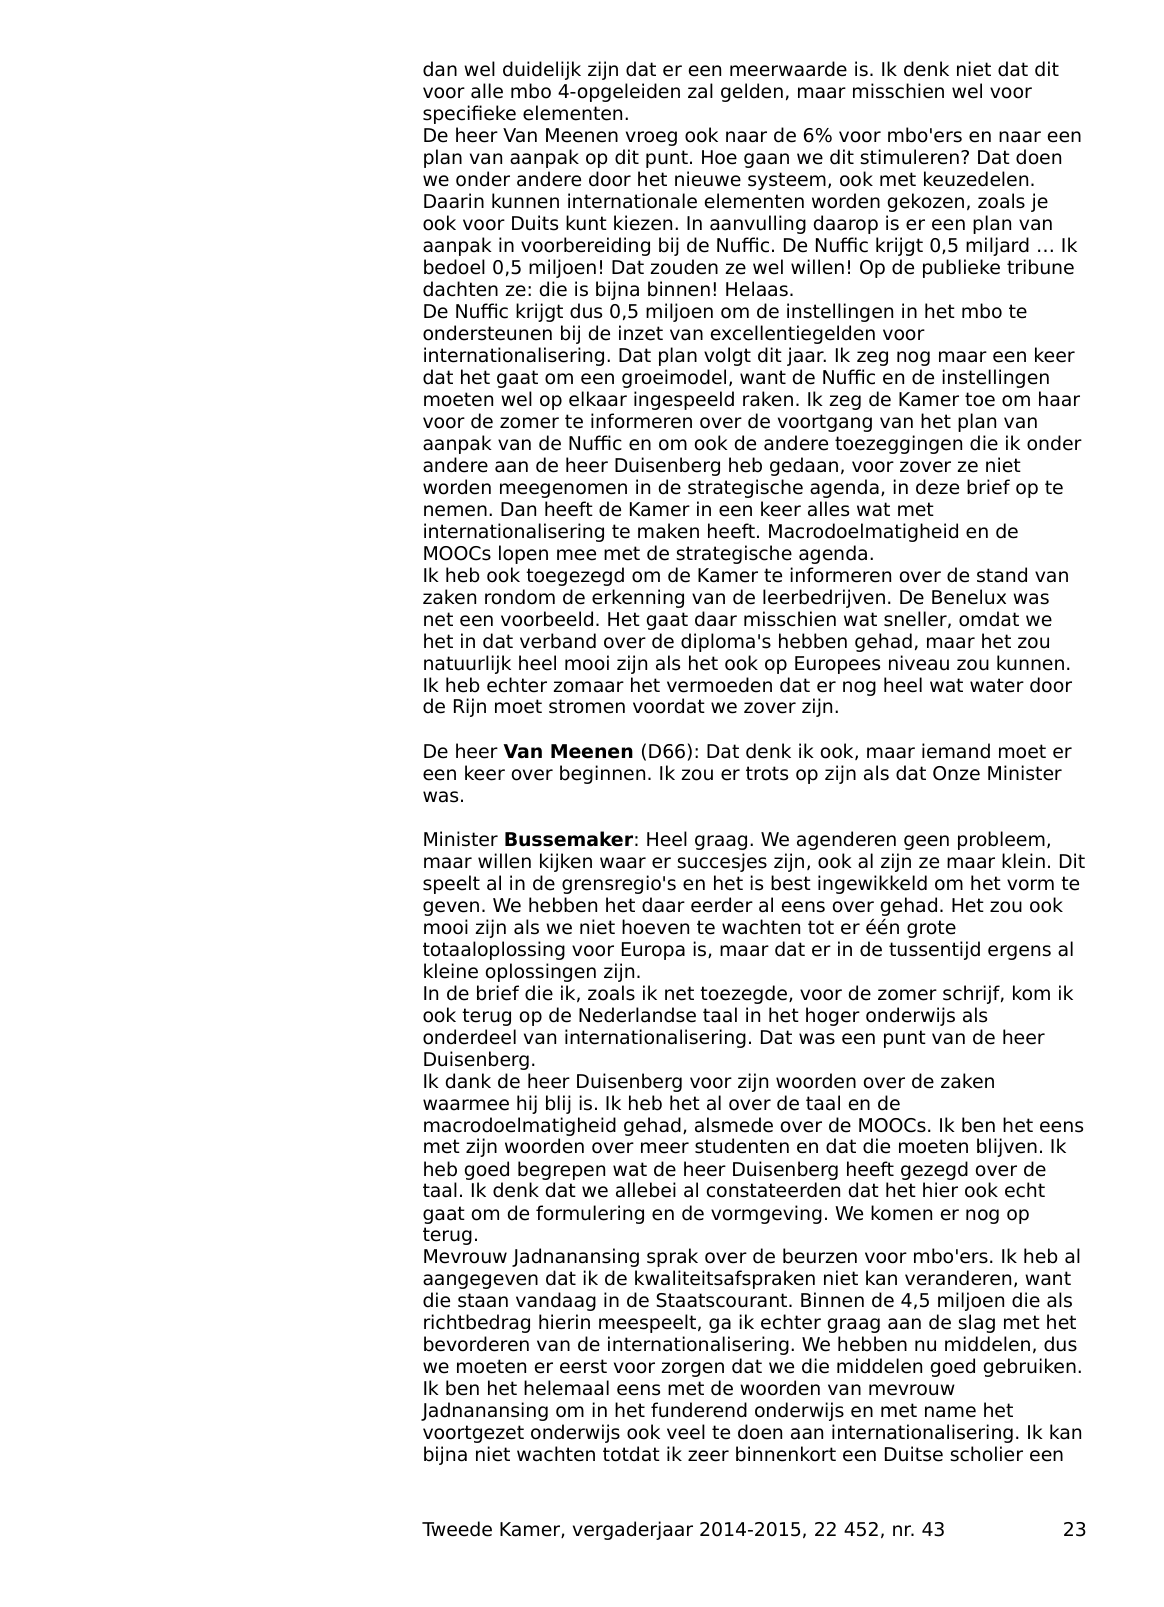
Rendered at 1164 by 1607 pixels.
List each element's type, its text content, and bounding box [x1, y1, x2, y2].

text dan wel duidelijk zijn dat er een meerwaarde is. Ik denk niet dat dit voor alle mbo 4-opgeleiden zal gelden, maar misschien wel voor specifieke elementen. [422, 59, 1087, 125]
text Ik ben het helemaal eens met de woorden van mevrouw Jadnanansing om in het funderend onderwijs en met name het voortgezet onderwijs ook veel te doen aan internationalisering. Ik kan bijna niet wachten totdat ik zeer binnenkort een Duitse scholier een [422, 1378, 1087, 1466]
text Minister Bussemaker: Heel graag. We agenderen geen probleem, maar willen kijken waar er succesjes zijn, ook al zijn ze maar klein. Dit speelt al in de grensregio's en het is best ingewikkeld om het vorm te geven. We hebben het daar eerder al eens over gehad. Het zou ook mooi zijn als we niet hoeven te wachten tot er één grote totaaloplossing voor Europa is, maar dat er in de tussentijd ergens al kleine oplossingen zijn. [422, 829, 1087, 983]
text Ik dank de heer Duisenberg voor zijn woorden over de zaken waarmee hij blij is. Ik heb het al over de taal en de macrodoelmatigheid gehad, alsmede over de MOOCs. Ik ben het eens met zijn woorden over meer studenten en dat die moeten blijven. Ik heb goed begrepen wat de heer Duisenberg heeft gezegd over de taal. Ik denk dat we allebei al constateerden dat het hier ook echt gaat om de formulering en de vormgeving. We komen er nog op terug. [422, 1071, 1087, 1246]
text In de brief die ik, zoals ik net toezegde, voor de zomer schrijf, kom ik ook terug op de Nederlandse taal in het hoger onderwijs als onderdeel van internationalisering. Dat was een punt van de heer Duisenberg. [422, 983, 1087, 1071]
text De Nuffic krijgt dus 0,5 miljoen om de instellingen in het mbo te ondersteunen bij de inzet van excellentiegelden voor internationalisering. Dat plan volgt dit jaar. Ik zeg nog maar een keer dat het gaat om een groeimodel, want de Nuffic en de instellingen moeten wel op elkaar ingespeeld raken. Ik zeg de Kamer toe om haar voor de zomer te informeren over de voortgang van het plan van aanpak van de Nuffic en om ook de andere toezeggingen die ik onder andere aan de heer Duisenberg heb gedaan, voor zover ze niet worden meegenomen in de strategische agenda, in deze brief op te nemen. Dan heeft de Kamer in een keer alles wat met internationalisering te maken heeft. Macrodoelmatigheid en de MOOCs lopen mee met de strategische agenda. [422, 301, 1087, 564]
text De heer Van Meenen vroeg ook naar de 6% voor mbo'ers en naar een plan van aanpak op dit punt. Hoe gaan we dit stimuleren? Dat doen we onder andere door het nieuwe systeem, ook met keuzedelen. Daarin kunnen internationale elementen worden gekozen, zoals je ook voor Duits kunt kiezen. In aanvulling daarop is er een plan van aanpak in voorbereiding bij de Nuffic. De Nuffic krijgt 0,5 miljard … Ik bedoel 0,5 miljoen! Dat zouden ze wel willen! Op de publieke tribune dachten ze: die is bijna binnen! Helaas. [422, 125, 1087, 301]
text De heer Van Meenen (D66): Dat denk ik ook, maar iemand moet er een keer over beginnen. Ik zou er trots op zijn als dat Onze Minister was. [422, 741, 1087, 807]
text Mevrouw Jadnanansing sprak over de beurzen voor mbo'ers. Ik heb al aangegeven dat ik de kwaliteitsafspraken niet kan veranderen, want die staan vandaag in de Staatscourant. Binnen de 4,5 miljoen die als richtbedrag hierin meespeelt, ga ik echter graag aan de slag met het bevorderen van de internationalisering. We hebben nu middelen, dus we moeten er eerst voor zorgen dat we die middelen goed gebruiken. [422, 1246, 1087, 1378]
text Ik heb ook toegezegd om de Kamer te informeren over de stand van zaken rondom de erkenning van de leerbedrijven. De Benelux was net een voorbeeld. Het gaat daar misschien wat sneller, omdat we het in dat verband over de diploma's hebben gehad, maar het zou natuurlijk heel mooi zijn als het ook op Europees niveau zou kunnen. Ik heb echter zomaar het vermoeden dat er nog heel wat water door de Rijn moet stromen voordat we zover zijn. [422, 564, 1087, 718]
